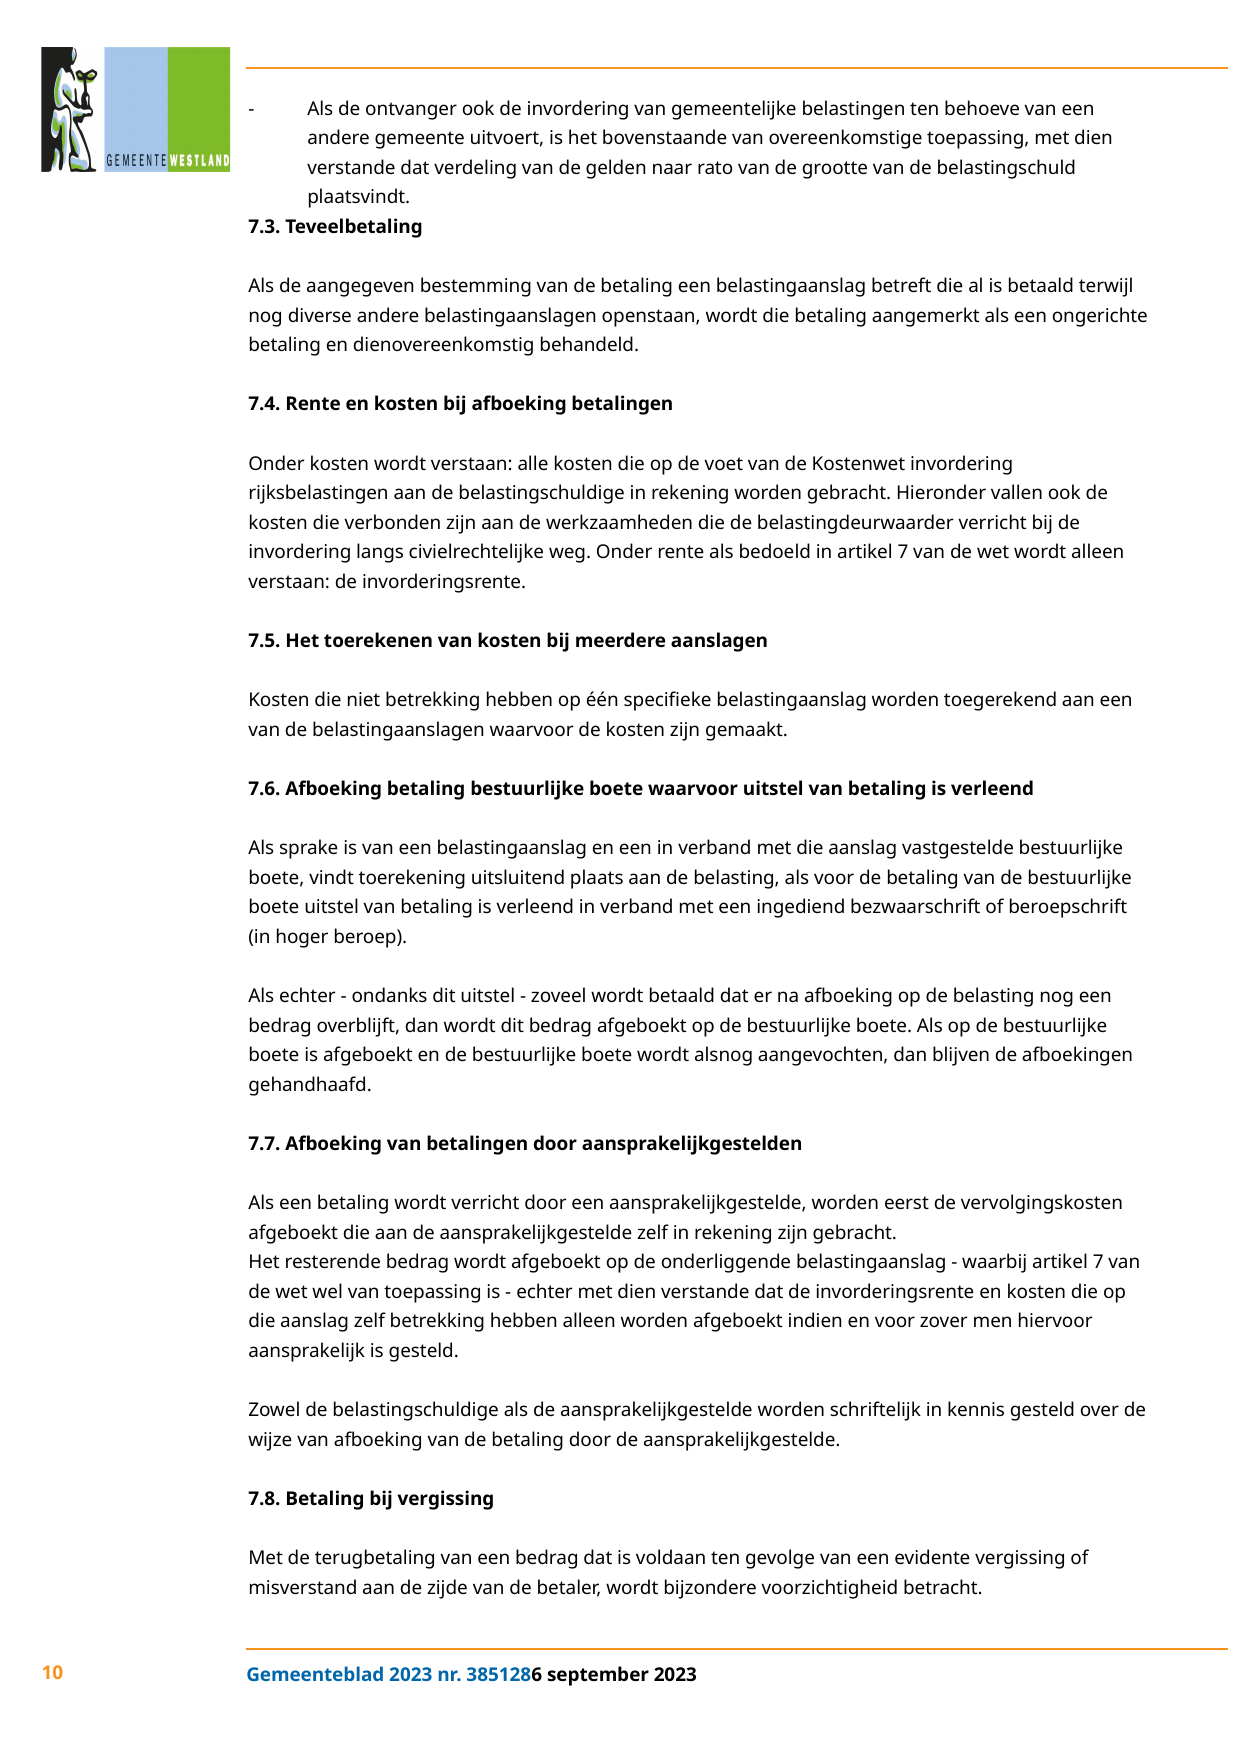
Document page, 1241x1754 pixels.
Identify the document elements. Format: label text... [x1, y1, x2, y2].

text Onder kosten wordt verstaan: alle kosten die op de voet van de Kostenwet invordering rijksbelastingen aan de belastingschuldige in rekening worden gebracht. Hieronder vallen ook de kosten die verbonden zijn aan de werkzaamheden die de belastingdeurwaarder verricht bij de invordering langs civielrechtelijke weg. Onder rente als bedoeld in artikel 7 van de wet wordt alleen verstaan: de invorderingsrente. [248, 450, 1152, 594]
text Zowel de belastingschuldige als de aansprakelijkgestelde worden schriftelijk in kennis gesteld over de wijze van afboeking van de betaling door de aansprakelijkgestelde. [248, 1396, 1152, 1452]
text Als een betaling wordt verricht door een aansprakelijkgestelde, worden eerst de vervolgingskosten afgeboekt die aan de aansprakelijkgestelde zelf in rekening zijn gebracht. [248, 1189, 1152, 1245]
text Met de terugbetaling van een bedrag dat is voldaan ten gevolge van een evidente vergissing of misverstand aan de zijde van de betaler, wordt bijzondere voorzichtigheid betracht. [248, 1544, 1152, 1600]
text 7.7. Afboeking van betalingen door aansprakelijkgestelden [248, 1130, 1152, 1156]
text Als de aangegeven bestemming van de betaling een belastingaanslag betreft die al is betaald terwijl nog diverse andere belastingaanslagen openstaan, wordt die betaling aangemerkt als een ongerichte betaling en dienovereenkomstig behandeld. [248, 272, 1152, 357]
text Kosten die niet betrekking hebben op één specifieke belastingaanslag worden toegerekend aan een van de belastingaanslagen waarvoor de kosten zijn gemaakt. [248, 686, 1152, 742]
text Als echter - ondanks dit uitstel - zoveel wordt betaald dat er na afboeking op de belasting nog een bedrag overblijft, dan wordt dit bedrag afgeboekt op de bestuurlijke boete. Als op de bestuurlijke boete is afgeboekt en de bestuurlijke boete wordt alsnog aangevochten, dan blijven de afboekingen gehandhaafd. [248, 982, 1152, 1097]
list Als de ontvanger ook de invordering van gemeentelijke belastingen ten behoeve van een andere gemeente uitvoert, is het bovenstaande van overeenkomstige toepassing, met dien verstande dat verdeling van de gelden naar rato van de grootte van de belastingschuld plaatsvindt. [248, 95, 1152, 209]
text 7.8. Betaling bij vergissing [248, 1485, 1152, 1511]
text 7.4. Rente en kosten bij afboeking betalingen [248, 391, 1152, 416]
text 7.5. Het toerekenen van kosten bij meerdere aanslagen [248, 627, 1152, 653]
text 7.6. Afboeking betaling bestuurlijke boete waarvoor uitstel van betaling is verleend [248, 775, 1152, 801]
text Als sprake is van een belastingaanslag en een in verband met die aanslag vastgestelde bestuurlijke boete, vindt toerekening uitsluitend plaats aan de belasting, als voor de betaling van de bestuurlijke boete uitstel van betaling is verleend in verband met een ingediend bezwaarschrift of beroepschrift (in hoger beroep). [248, 834, 1152, 949]
text 7.3. Teveelbetaling [248, 213, 1152, 239]
picture [41, 47, 231, 172]
text Het resterende bedrag wordt afgeboekt op de onderliggende belastingaanslag - waarbij artikel 7 van de wet wel van toepassing is - echter met dien verstande dat de invorderingsrente en kosten die op die aanslag zelf betrekking hebben alleen worden afgeboekt indien en voor zover men hiervoor aansprakelijk is gesteld. [248, 1248, 1152, 1363]
